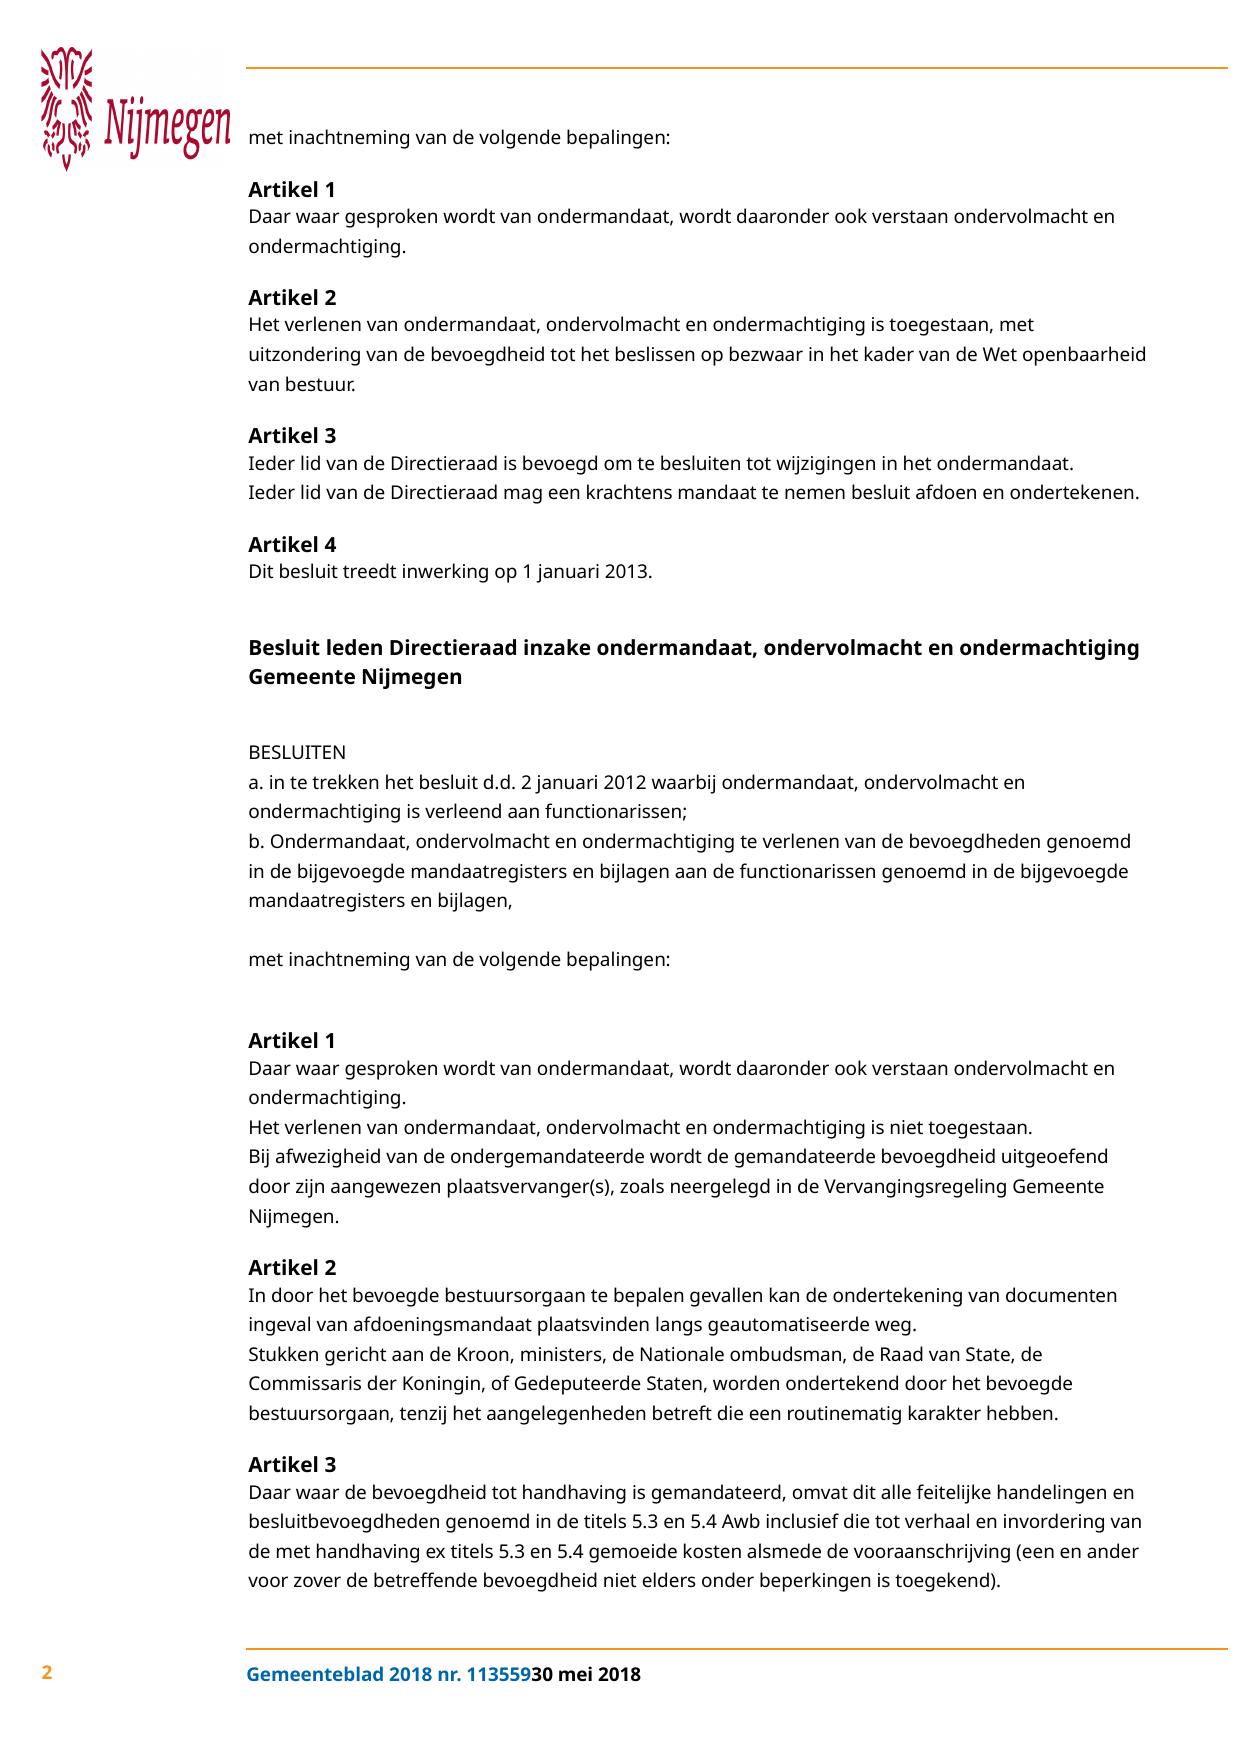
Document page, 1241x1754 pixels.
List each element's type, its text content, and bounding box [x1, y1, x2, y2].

text met inachtneming van de volgende bepalingen: [248, 947, 1152, 972]
text b. Ondermandaat, ondervolmacht en ondermachtiging te verlenen van de bevoegdheden genoemd in de bijgevoegde mandaatregisters en bijlagen aan de functionarissen genoemd in de bijgevoegde mandaatregisters en bijlagen, [248, 828, 1152, 913]
text Artikel 1 [248, 175, 1152, 203]
text Bij afwezigheid van de ondergemandateerde wordt de gemandateerde bevoegdheid uitgeoefend door zijn aangewezen plaatsvervanger(s), zoals neergelegd in de Vervangingsregeling Gemeente Nijmegen. [248, 1144, 1152, 1229]
text Het verlenen van ondermandaat, ondervolmacht en ondermachtiging is niet toegestaan. [248, 1114, 1152, 1140]
text Artikel 4 [248, 530, 1152, 558]
text Daar waar gesproken wordt van ondermandaat, wordt daaronder ook verstaan ondervolmacht en ondermachtiging. [248, 1055, 1152, 1110]
text Besluit leden Directieraad inzake ondermandaat, ondervolmacht en ondermachtiging Gemeente Nijmegen [248, 633, 1152, 690]
text Artikel 1 [248, 1027, 1152, 1055]
text BESLUITEN [248, 739, 1152, 765]
text Artikel 3 [248, 1451, 1152, 1479]
picture [41, 47, 231, 172]
text a. in te trekken het besluit d.d. 2 januari 2012 waarbij ondermandaat, ondervolmacht en ondermachtiging is verleend aan functionarissen; [248, 769, 1152, 824]
text In door het bevoegde bestuursorgaan te bepalen gevallen kan de ondertekening van documenten ingeval van afdoeningsmandaat plaatsvinden langs geautomatiseerde weg. [248, 1282, 1152, 1337]
text Dit besluit treedt inwerking op 1 januari 2013. [248, 558, 1152, 584]
text Het verlenen van ondermandaat, ondervolmacht en ondermachtiging is toegestaan, met uitzondering van de bevoegdheid tot het beslissen op bezwaar in het kader van de Wet openbaarheid van bestuur. [248, 312, 1152, 397]
text met inachtneming van de volgende bepalingen: [248, 124, 1152, 150]
text Artikel 3 [248, 421, 1152, 450]
text Daar waar de bevoegdheid tot handhaving is gemandateerd, omvat dit alle feitelijke handelingen en besluitbevoegdheden genoemd in de titels 5.3 en 5.4 Awb inclusief die tot verhaal en invordering van de met handhaving ex titels 5.3 en 5.4 gemoeide kosten alsmede de vooraanschrijving (een en ander voor zover de betreffende bevoegdheid niet elders onder beperkingen is toegekend). [248, 1479, 1152, 1593]
text Daar waar gesproken wordt van ondermandaat, wordt daaronder ook verstaan ondervolmacht en ondermachtiging. [248, 203, 1152, 258]
text Stukken gericht aan de Kroon, ministers, de Nationale ombudsman, de Raad van State, de Commissaris der Koningin, of Gedeputeerde Staten, worden ondertekend door het bevoegde bestuursorgaan, tenzij het aangelegenheden betreft die een routinematig karakter hebben. [248, 1341, 1152, 1426]
text Artikel 2 [248, 1253, 1152, 1282]
text Ieder lid van de Directieraad mag een krachtens mandaat te nemen besluit afdoen en ondertekenen. [248, 479, 1152, 505]
text Ieder lid van de Directieraad is bevoegd om te besluiten tot wijzigingen in het ondermandaat. [248, 450, 1152, 475]
text Artikel 2 [248, 283, 1152, 312]
